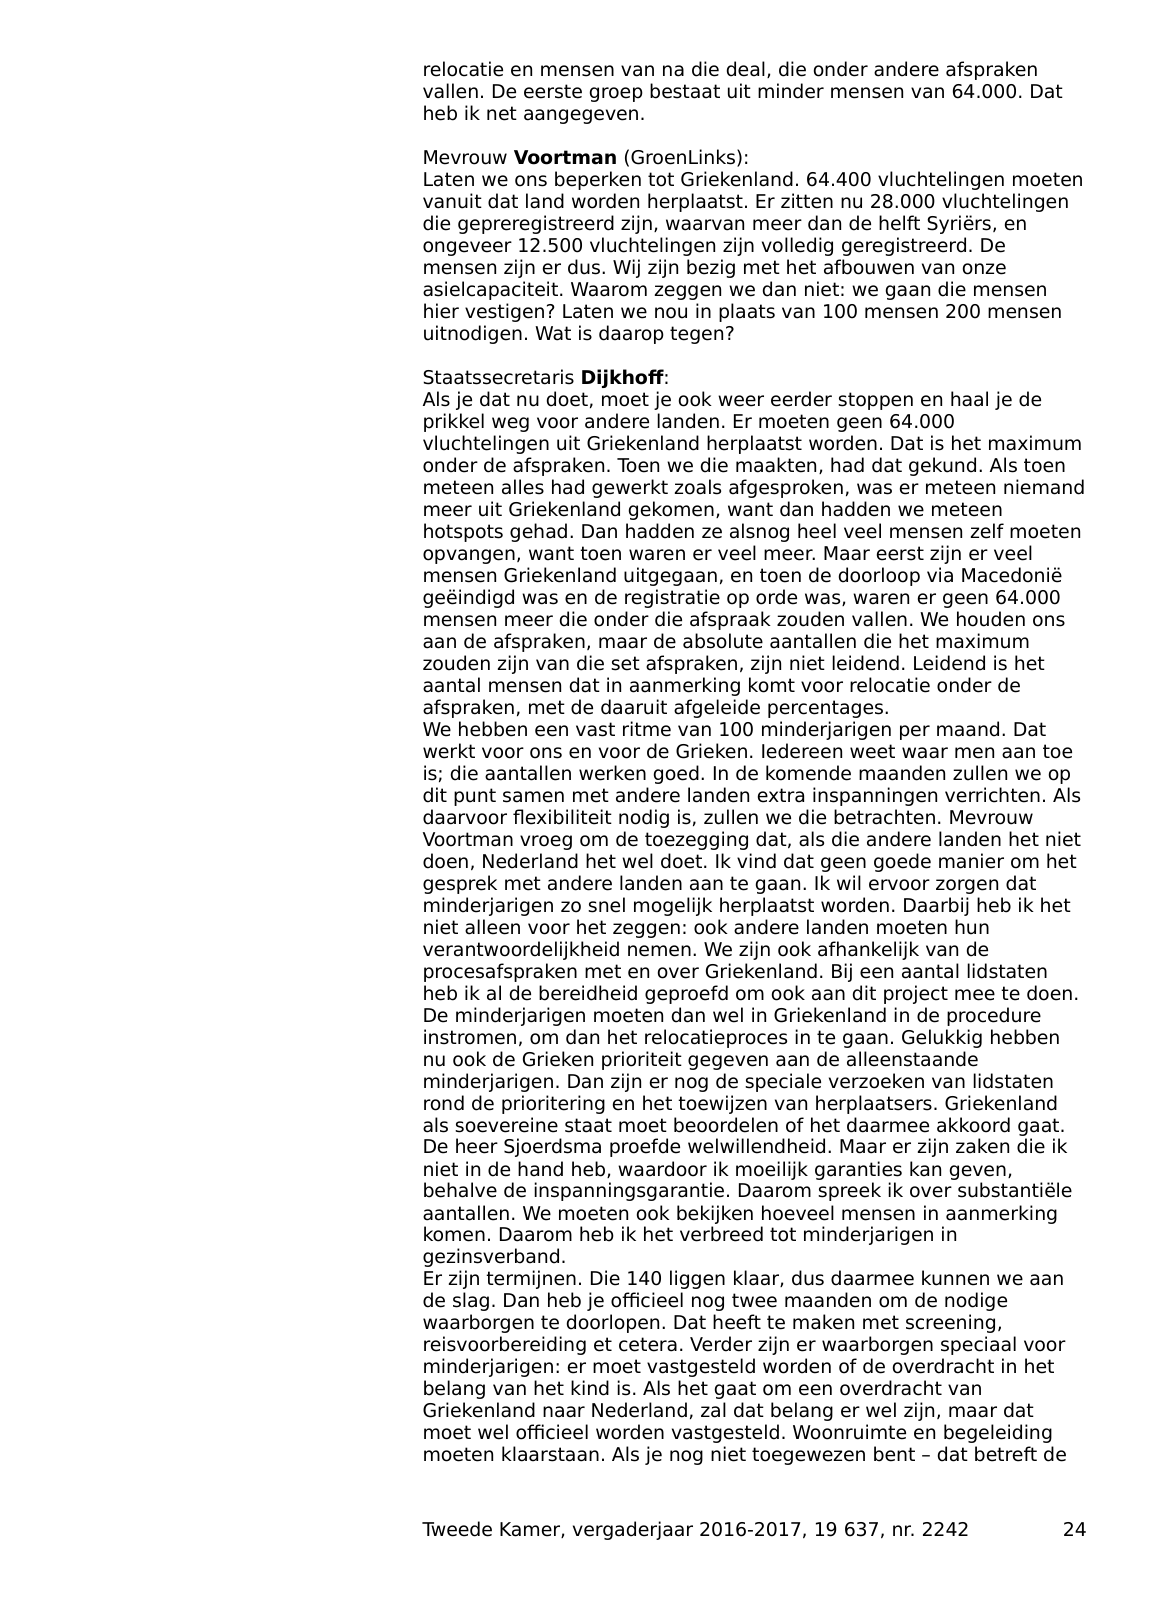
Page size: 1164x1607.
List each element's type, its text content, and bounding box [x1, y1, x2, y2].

text Mevrouw Voortman (GroenLinks): [422, 147, 1087, 169]
text Er zijn termijnen. Die 140 liggen klaar, dus daarmee kunnen we aan de slag. Dan heb je officieel nog twee maanden om de nodige waarborgen te doorlopen. Dat heeft te maken met screening, reisvoorbereiding et cetera. Verder zijn er waarborgen speciaal voor minderjarigen: er moet vastgesteld worden of de overdracht in het belang van het kind is. Als het gaat om een overdracht van Griekenland naar Nederland, zal dat belang er wel zijn, maar dat moet wel officieel worden vastgesteld. Woonruimte en begeleiding moeten klaarstaan. Als je nog niet toegewezen bent – dat betreft de [422, 1268, 1087, 1466]
text We hebben een vast ritme van 100 minderjarigen per maand. Dat werkt voor ons en voor de Grieken. Iedereen weet waar men aan toe is; die aantallen werken goed. In de komende maanden zullen we op dit punt samen met andere landen extra inspanningen verrichten. Als daarvoor flexibiliteit nodig is, zullen we die betrachten. Mevrouw Voortman vroeg om de toezegging dat, als die andere landen het niet doen, Nederland het wel doet. Ik vind dat geen goede manier om het gesprek met andere landen aan te gaan. Ik wil ervoor zorgen dat minderjarigen zo snel mogelijk herplaatst worden. Daarbij heb ik het niet alleen voor het zeggen: ook andere landen moeten hun verantwoordelijkheid nemen. We zijn ook afhankelijk van de procesafspraken met en over Griekenland. Bij een aantal lidstaten heb ik al de bereidheid geproefd om ook aan dit project mee te doen. De minderjarigen moeten dan wel in Griekenland in de procedure instromen, om dan het relocatieproces in te gaan. Gelukkig hebben nu ook de Grieken prioriteit gegeven aan de alleenstaande minderjarigen. Dan zijn er nog de speciale verzoeken van lidstaten rond de prioritering en het toewijzen van herplaatsers. Griekenland als soevereine staat moet beoordelen of het daarmee akkoord gaat. De heer Sjoerdsma proefde welwillendheid. Maar er zijn zaken die ik niet in de hand heb, waardoor ik moeilijk garanties kan geven, behalve de inspanningsgarantie. Daarom spreek ik over substantiële aantallen. We moeten ook bekijken hoeveel mensen in aanmerking komen. Daarom heb ik het verbreed tot minderjarigen in gezinsverband. [422, 719, 1087, 1268]
text Als je dat nu doet, moet je ook weer eerder stoppen en haal je de prikkel weg voor andere landen. Er moeten geen 64.000 vluchtelingen uit Griekenland herplaatst worden. Dat is het maximum onder de afspraken. Toen we die maakten, had dat gekund. Als toen meteen alles had gewerkt zoals afgesproken, was er meteen niemand meer uit Griekenland gekomen, want dan hadden we meteen hotspots gehad. Dan hadden ze alsnog heel veel mensen zelf moeten opvangen, want toen waren er veel meer. Maar eerst zijn er veel mensen Griekenland uitgegaan, en toen de doorloop via Macedonië geëindigd was en de registratie op orde was, waren er geen 64.000 mensen meer die onder die afspraak zouden vallen. We houden ons aan de afspraken, maar de absolute aantallen die het maximum zouden zijn van die set afspraken, zijn niet leidend. Leidend is het aantal mensen dat in aanmerking komt voor relocatie onder de afspraken, met de daaruit afgeleide percentages. [422, 389, 1087, 719]
text Staatssecretaris Dijkhoff: [422, 367, 1087, 389]
text relocatie en mensen van na die deal, die onder andere afspraken vallen. De eerste groep bestaat uit minder mensen van 64.000. Dat heb ik net aangegeven. [422, 59, 1087, 125]
text Laten we ons beperken tot Griekenland. 64.400 vluchtelingen moeten vanuit dat land worden herplaatst. Er zitten nu 28.000 vluchtelingen die gepreregistreerd zijn, waarvan meer dan de helft Syriërs, en ongeveer 12.500 vluchtelingen zijn volledig geregistreerd. De mensen zijn er dus. Wij zijn bezig met het afbouwen van onze asielcapaciteit. Waarom zeggen we dan niet: we gaan die mensen hier vestigen? Laten we nou in plaats van 100 mensen 200 mensen uitnodigen. Wat is daarop tegen? [422, 169, 1087, 345]
